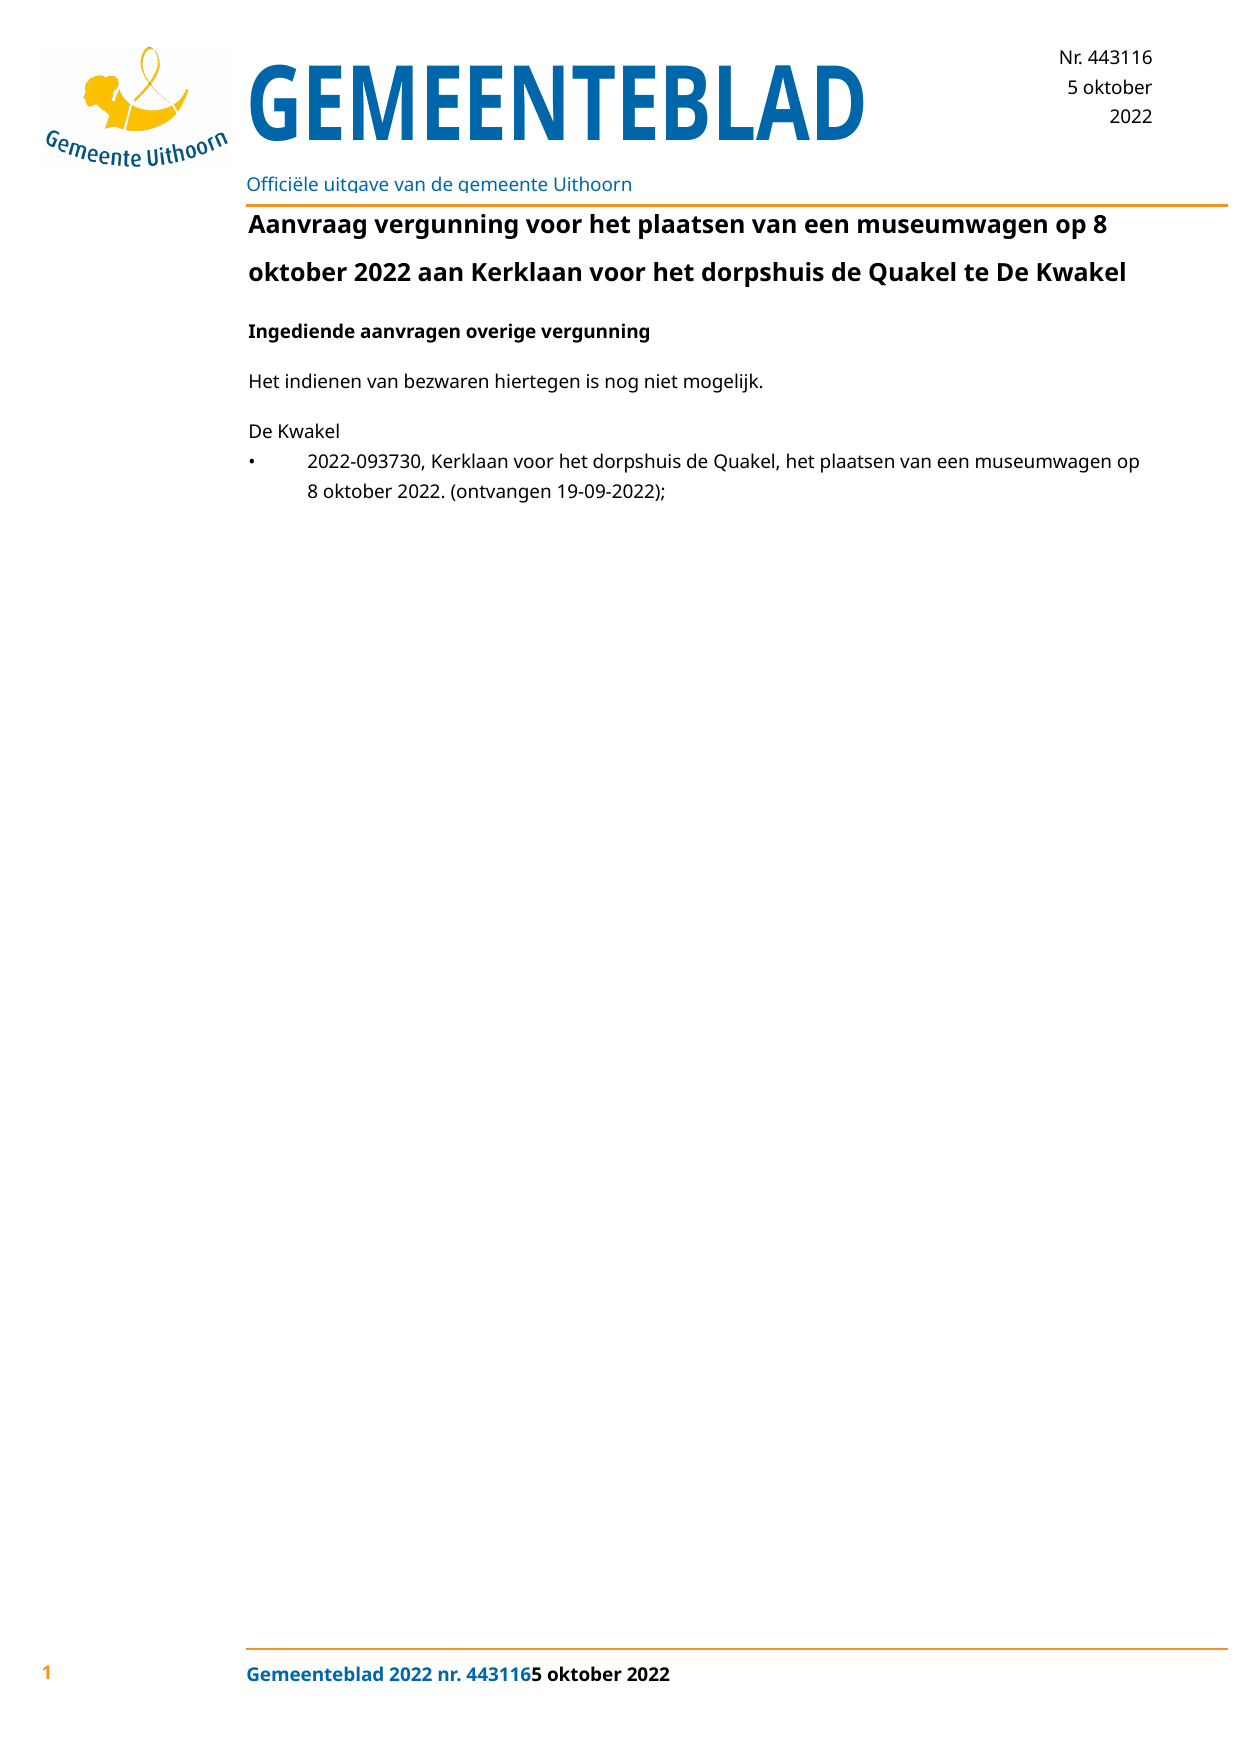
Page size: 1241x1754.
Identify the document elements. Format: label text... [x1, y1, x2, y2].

text De Kwakel [248, 419, 1152, 444]
list 2022-093730, Kerklaan voor het dorpshuis de Quakel, het plaatsen van een museumwagen op 8 oktober 2022. (ontvangen 19-09-2022); [248, 448, 1152, 504]
text Het indienen van bezwaren hiertegen is nog niet mogelijk. [248, 368, 1152, 394]
text Ingediende aanvragen overige vergunning [248, 318, 1152, 344]
text Aanvraag vergunning voor het plaatsen van een museumwagen op 8 oktober 2022 aan Kerklaan voor het dorpshuis de Quakel te De Kwakel [248, 207, 1152, 288]
picture [41, 47, 231, 172]
